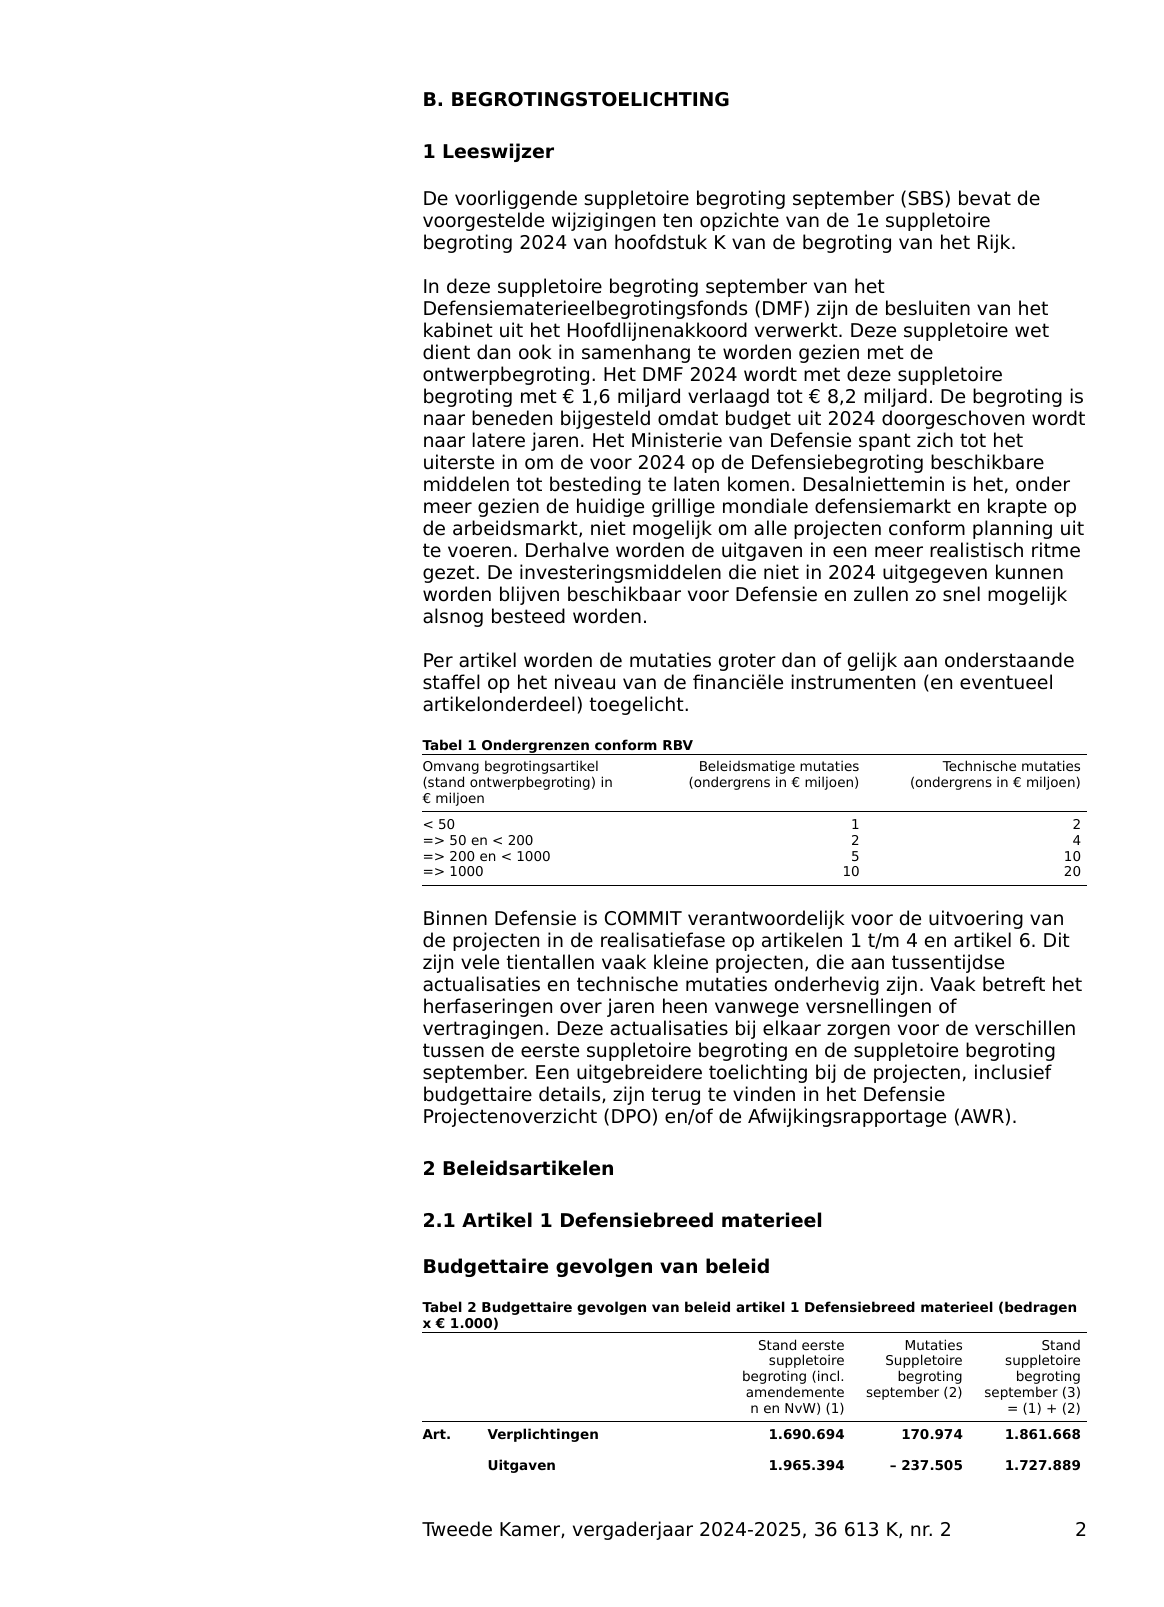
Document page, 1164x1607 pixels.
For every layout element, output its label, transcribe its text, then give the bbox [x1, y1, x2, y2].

table_cell 20 [865, 864, 1087, 884]
text Per artikel worden de mutaties groter dan of gelijk aan onderstaande staffel op het niveau van de financiële instrumenten (en eventueel artikelonderdeel) toegelicht. [422, 650, 1087, 716]
table_cell 1 [644, 812, 865, 833]
table_cell 10 [865, 848, 1087, 864]
table_cell => 50 en < 200 [422, 833, 644, 848]
table_cell 2 [865, 812, 1087, 833]
subtitle Budgettaire gevolgen van beleid [422, 1256, 1087, 1278]
table_cell 10 [644, 864, 865, 884]
table_cell < 50 [422, 812, 644, 833]
table_cell 1.690.694 [732, 1422, 850, 1442]
table_cell Uitgaven [481, 1458, 732, 1474]
subtitle 2.1 Artikel 1 Defensiebreed materieel [422, 1209, 1087, 1231]
text Binnen Defensie is COMMIT verantwoordelijk voor de uitvoering van de projecten in de realisatiefase op artikelen 1 t/m 4 en artikel 6. Dit zijn vele tientallen vaak kleine projecten, die aan tussentijdse actualisaties en technische mutaties onderhevig zijn. Vaak betreft het herfaseringen over jaren heen vanwege versnellingen of vertragingen. Deze actualisaties bij elkaar zorgen voor de verschillen tussen de eerste suppletoire begroting en de suppletoire begroting september. Een uitgebreidere toelichting bij de projecten, inclusief budgettaire details, zijn terug te vinden in het Defensie Projectenoverzicht (DPO) en/of de Afwijkingsrapportage (AWR). [422, 908, 1087, 1127]
table_header Tabel 1 Ondergrenzen conform RBV [422, 738, 1087, 753]
table_cell 170.974 [850, 1422, 968, 1442]
table_cell [422, 1458, 481, 1474]
table_cell [481, 1333, 732, 1421]
table_cell 1.861.668 [969, 1422, 1087, 1442]
text De voorliggende suppletoire begroting september (SBS) bevat de voorgestelde wijzigingen ten opzichte van de 1e suppletoire begroting 2024 van hoofdstuk K van de begroting van het Rijk. [422, 188, 1087, 254]
table_cell Verplichtingen [481, 1422, 732, 1442]
table_cell Art. [422, 1422, 481, 1442]
table_cell => 1000 [422, 864, 644, 884]
subtitle B. BEGROTINGSTOELICHTING [422, 89, 1087, 111]
table_cell – 237.505 [850, 1458, 968, 1474]
table_cell [969, 1442, 1087, 1458]
table_cell 5 [644, 848, 865, 864]
table_header Tabel 2 Budgettaire gevolgen van beleid artikel 1 Defensiebreed materieel (bedragen x € 1.000) [422, 1300, 1087, 1332]
table_cell Omvang begrotingsartikel (stand ontwerpbegroting) in € miljoen [422, 755, 644, 811]
table_cell [422, 1333, 481, 1421]
table_cell => 200 en < 1000 [422, 848, 644, 864]
subtitle 1 Leeswijzer [422, 141, 1087, 163]
subtitle 2 Beleidsartikelen [422, 1157, 1087, 1179]
table_cell Stand eerste suppletoire begroting (incl. amendementen en NvW) (1) [732, 1333, 850, 1421]
table_cell Technische mutaties (ondergrens in € miljoen) [865, 755, 1087, 811]
table_cell [481, 1442, 732, 1458]
table_cell Mutaties Suppletoire begroting september (2) [850, 1333, 968, 1421]
table_cell 1.727.889 [969, 1458, 1087, 1474]
table_cell 4 [865, 833, 1087, 848]
table_cell Stand suppletoire begroting september (3) = (1) + (2) [969, 1333, 1087, 1421]
table_cell Beleidsmatige mutaties (ondergrens in € miljoen) [644, 755, 865, 811]
table_cell 2 [644, 833, 865, 848]
table_cell 1.965.394 [732, 1458, 850, 1474]
table_cell [850, 1442, 968, 1458]
table_cell [422, 1442, 481, 1458]
text In deze suppletoire begroting september van het Defensiematerieelbegrotingsfonds (DMF) zijn de besluiten van het kabinet uit het Hoofdlijnenakkoord verwerkt. Deze suppletoire wet dient dan ook in samenhang te worden gezien met de ontwerpbegroting. Het DMF 2024 wordt met deze suppletoire begroting met € 1,6 miljard verlaagd tot € 8,2 miljard. De begroting is naar beneden bijgesteld omdat budget uit 2024 doorgeschoven wordt naar latere jaren. Het Ministerie van Defensie spant zich tot het uiterste in om de voor 2024 op de Defensiebegroting beschikbare middelen tot besteding te laten komen. Desalniettemin is het, onder meer gezien de huidige grillige mondiale defensiemarkt en krapte op de arbeidsmarkt, niet mogelijk om alle projecten conform planning uit te voeren. Derhalve worden de uitgaven in een meer realistisch ritme gezet. De investeringsmiddelen die niet in 2024 uitgegeven kunnen worden blijven beschikbaar voor Defensie en zullen zo snel mogelijk alsnog besteed worden. [422, 276, 1087, 628]
table_cell [732, 1442, 850, 1458]
